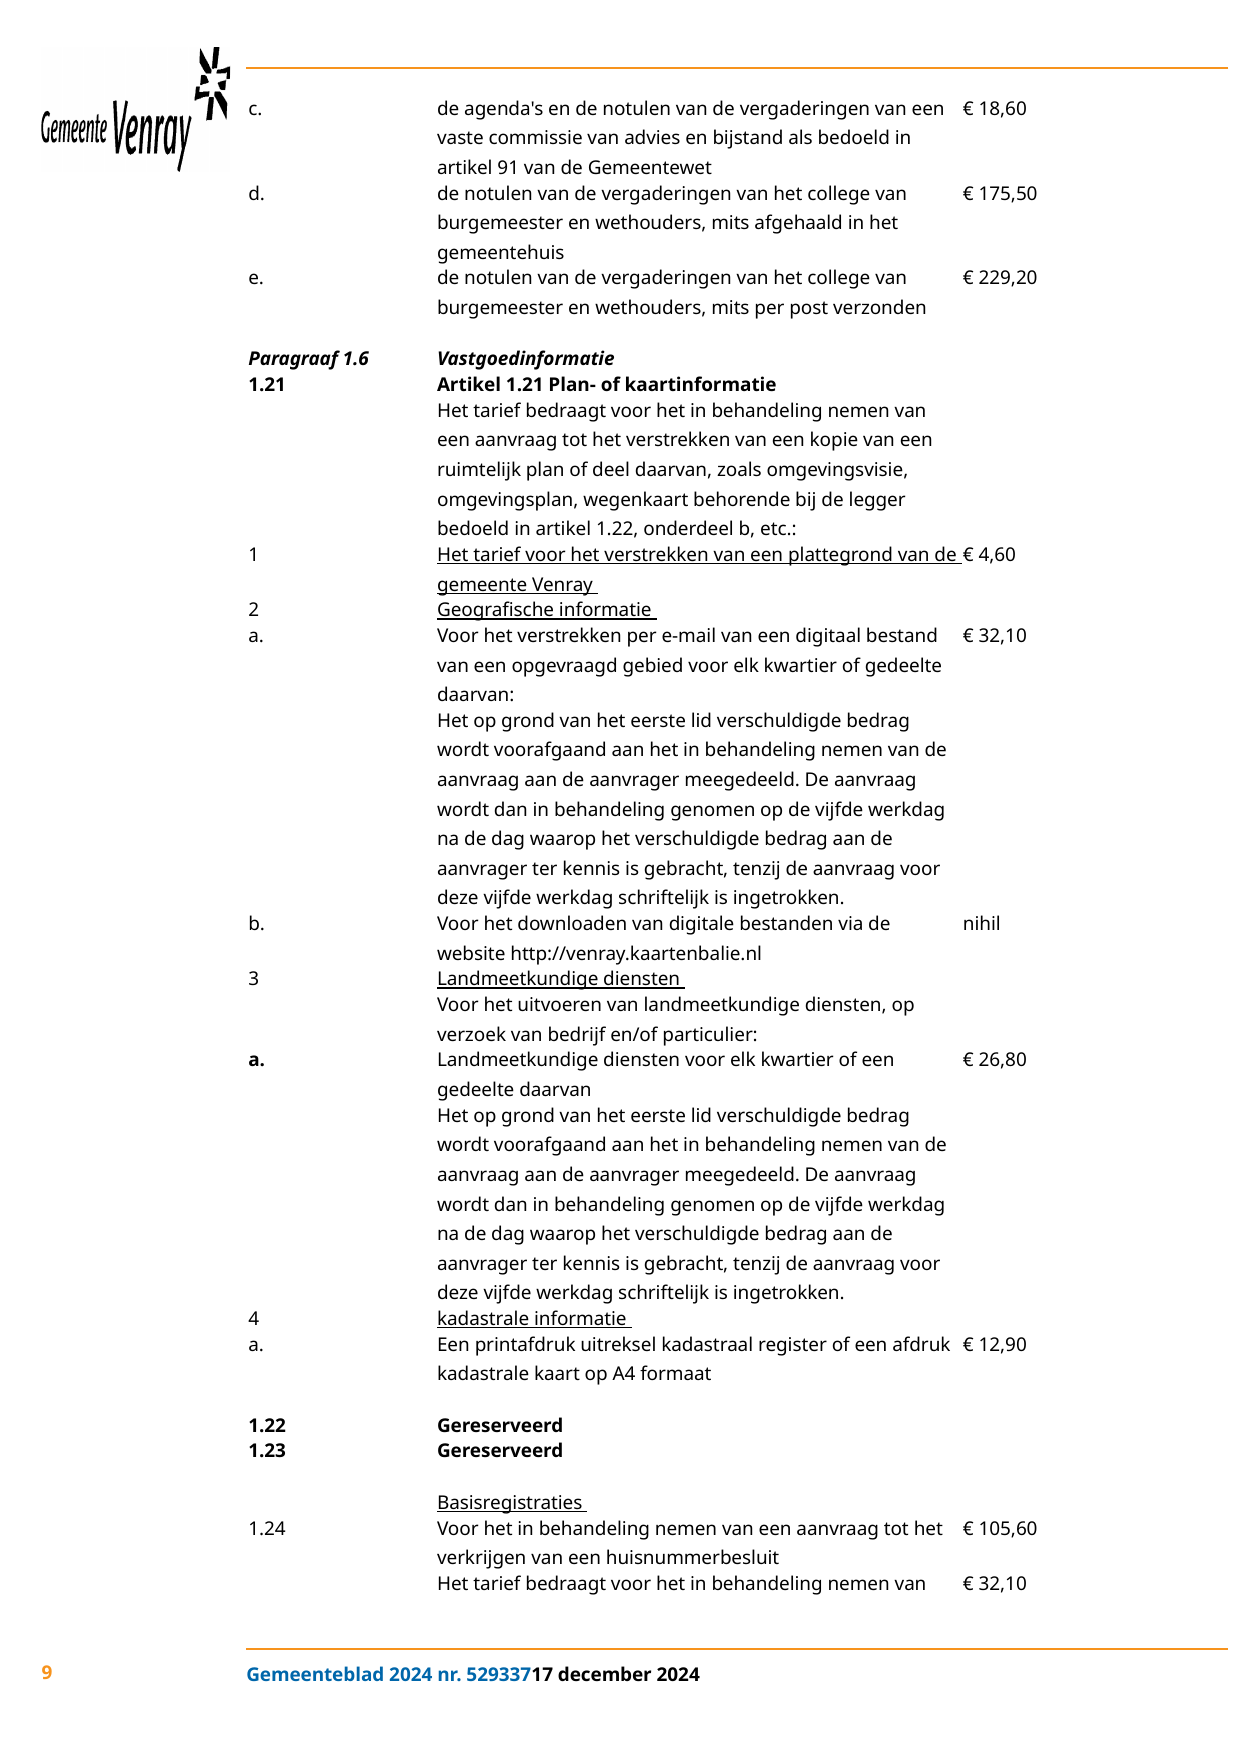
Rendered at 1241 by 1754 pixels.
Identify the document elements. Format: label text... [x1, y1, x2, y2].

table_cell Het op grond van het eerste lid verschuldigde bedrag wordt voorafgaand aan het in behandeling nemen van de aanvraag aan de aanvrager meegedeeld. De aanvraag wordt dan in behandeling genomen op de vijfde werkdag na de dag waarop het verschuldigde bedrag aan de aanvrager ter kennis is gebracht, tenzij de aanvraag voor deze vijfde werkdag schriftelijk is ingetrokken. [437, 1102, 963, 1305]
table_cell Voor het uitvoeren van landmeetkundige diensten, op verzoek van bedrijf en/of particulier: [437, 991, 963, 1047]
table_cell 1.22 [248, 1412, 437, 1438]
table_cell € 18,60 [963, 95, 1152, 180]
table_cell € 12,90 [963, 1331, 1152, 1386]
table_cell [963, 991, 1152, 1047]
table_cell [963, 1489, 1152, 1515]
table_cell € 32,10 [963, 1570, 1152, 1596]
table_cell [963, 1464, 1152, 1489]
table_cell 1.21 [248, 371, 437, 397]
table_cell [963, 1438, 1152, 1463]
table_cell € 175,50 [963, 180, 1152, 264]
picture [41, 47, 231, 172]
table_cell [248, 1464, 437, 1489]
table_cell Het tarief voor het verstrekken van een plattegrond van de gemeente Venray [437, 541, 963, 596]
table_cell c. [248, 95, 437, 180]
table_cell [963, 1102, 1152, 1305]
table_cell de agenda's en de notulen van de vergaderingen van een vaste commissie van advies en bijstand als bedoeld in artikel 91 van de Gemeentewet [437, 95, 963, 180]
table_cell kadastrale informatie [437, 1305, 963, 1331]
table_cell de notulen van de vergaderingen van het college van burgemeester en wethouders, mits per post verzonden [437, 265, 963, 320]
table_cell Vastgoedinformatie [437, 346, 963, 371]
table_cell [248, 707, 437, 910]
table_cell b. [248, 910, 437, 966]
table_cell de notulen van de vergaderingen van het college van burgemeester en wethouders, mits afgehaald in het gemeentehuis [437, 180, 963, 264]
table_cell € 32,10 [963, 622, 1152, 707]
table_cell [248, 991, 437, 1047]
table_cell 3 [248, 966, 437, 991]
table_cell 2 [248, 596, 437, 622]
table_cell [963, 397, 1152, 541]
table_cell € 105,60 [963, 1515, 1152, 1570]
table_cell Een printafdruk uitreksel kadastraal register of een afdruk kadastrale kaart op A4 formaat [437, 1331, 963, 1386]
table_cell Het tarief bedraagt voor het in behandeling nemen van [437, 1570, 963, 1596]
table_cell [437, 320, 963, 346]
table_cell [963, 371, 1152, 397]
table_cell d. [248, 180, 437, 264]
table_cell 1.23 [248, 1438, 437, 1463]
table_cell [248, 1570, 437, 1596]
table_cell [437, 1464, 963, 1489]
table_cell [963, 707, 1152, 910]
table_cell [248, 1386, 437, 1412]
table_cell a. [248, 1047, 437, 1102]
table_cell Paragraaf 1.6 [248, 346, 437, 371]
table_cell nihil [963, 910, 1152, 966]
table_cell Basisregistraties [437, 1489, 963, 1515]
table_cell [963, 1386, 1152, 1412]
table_cell a. [248, 1331, 437, 1386]
table_cell [963, 346, 1152, 371]
table_cell Gereserveerd [437, 1438, 963, 1463]
table_cell € 4,60 [963, 541, 1152, 596]
table_cell [963, 320, 1152, 346]
table_cell a. [248, 622, 437, 707]
table_cell 4 [248, 1305, 437, 1331]
table_cell [963, 1305, 1152, 1331]
table_cell Het tarief bedraagt voor het in behandeling nemen van een aanvraag tot het verstrekken van een kopie van een ruimtelijk plan of deel daarvan, zoals omgevingsvisie, omgevingsplan, wegenkaart behorende bij de legger bedoeld in artikel 1.22, onderdeel b, etc.: [437, 397, 963, 541]
table_cell Voor het verstrekken per e-mail van een digitaal bestand van een opgevraagd gebied voor elk kwartier of gedeelte daarvan: [437, 622, 963, 707]
table_cell [248, 320, 437, 346]
table_cell € 229,20 [963, 265, 1152, 320]
table_cell [248, 1489, 437, 1515]
table_cell [963, 1412, 1152, 1438]
table_cell 1.24 [248, 1515, 437, 1570]
table_cell Gereserveerd [437, 1412, 963, 1438]
table_cell 1 [248, 541, 437, 596]
table_cell Voor het in behandeling nemen van een aanvraag tot het verkrijgen van een huisnummerbesluit [437, 1515, 963, 1570]
table_cell [963, 596, 1152, 622]
table_cell [963, 966, 1152, 991]
table_cell [248, 1102, 437, 1305]
table_cell Geografische informatie [437, 596, 963, 622]
table_cell [437, 1386, 963, 1412]
table_cell Voor het downloaden van digitale bestanden via de website http://venray.kaartenbalie.nl [437, 910, 963, 966]
table_cell Het op grond van het eerste lid verschuldigde bedrag wordt voorafgaand aan het in behandeling nemen van de aanvraag aan de aanvrager meegedeeld. De aanvraag wordt dan in behandeling genomen op de vijfde werkdag na de dag waarop het verschuldigde bedrag aan de aanvrager ter kennis is gebracht, tenzij de aanvraag voor deze vijfde werkdag schriftelijk is ingetrokken. [437, 707, 963, 910]
table_cell Landmeetkundige diensten voor elk kwartier of een gedeelte daarvan [437, 1047, 963, 1102]
table_cell e. [248, 265, 437, 320]
table_cell € 26,80 [963, 1047, 1152, 1102]
table_cell Artikel 1.21 Plan- of kaartinformatie [437, 371, 963, 397]
table_cell Landmeetkundige diensten [437, 966, 963, 991]
table_cell [248, 397, 437, 541]
